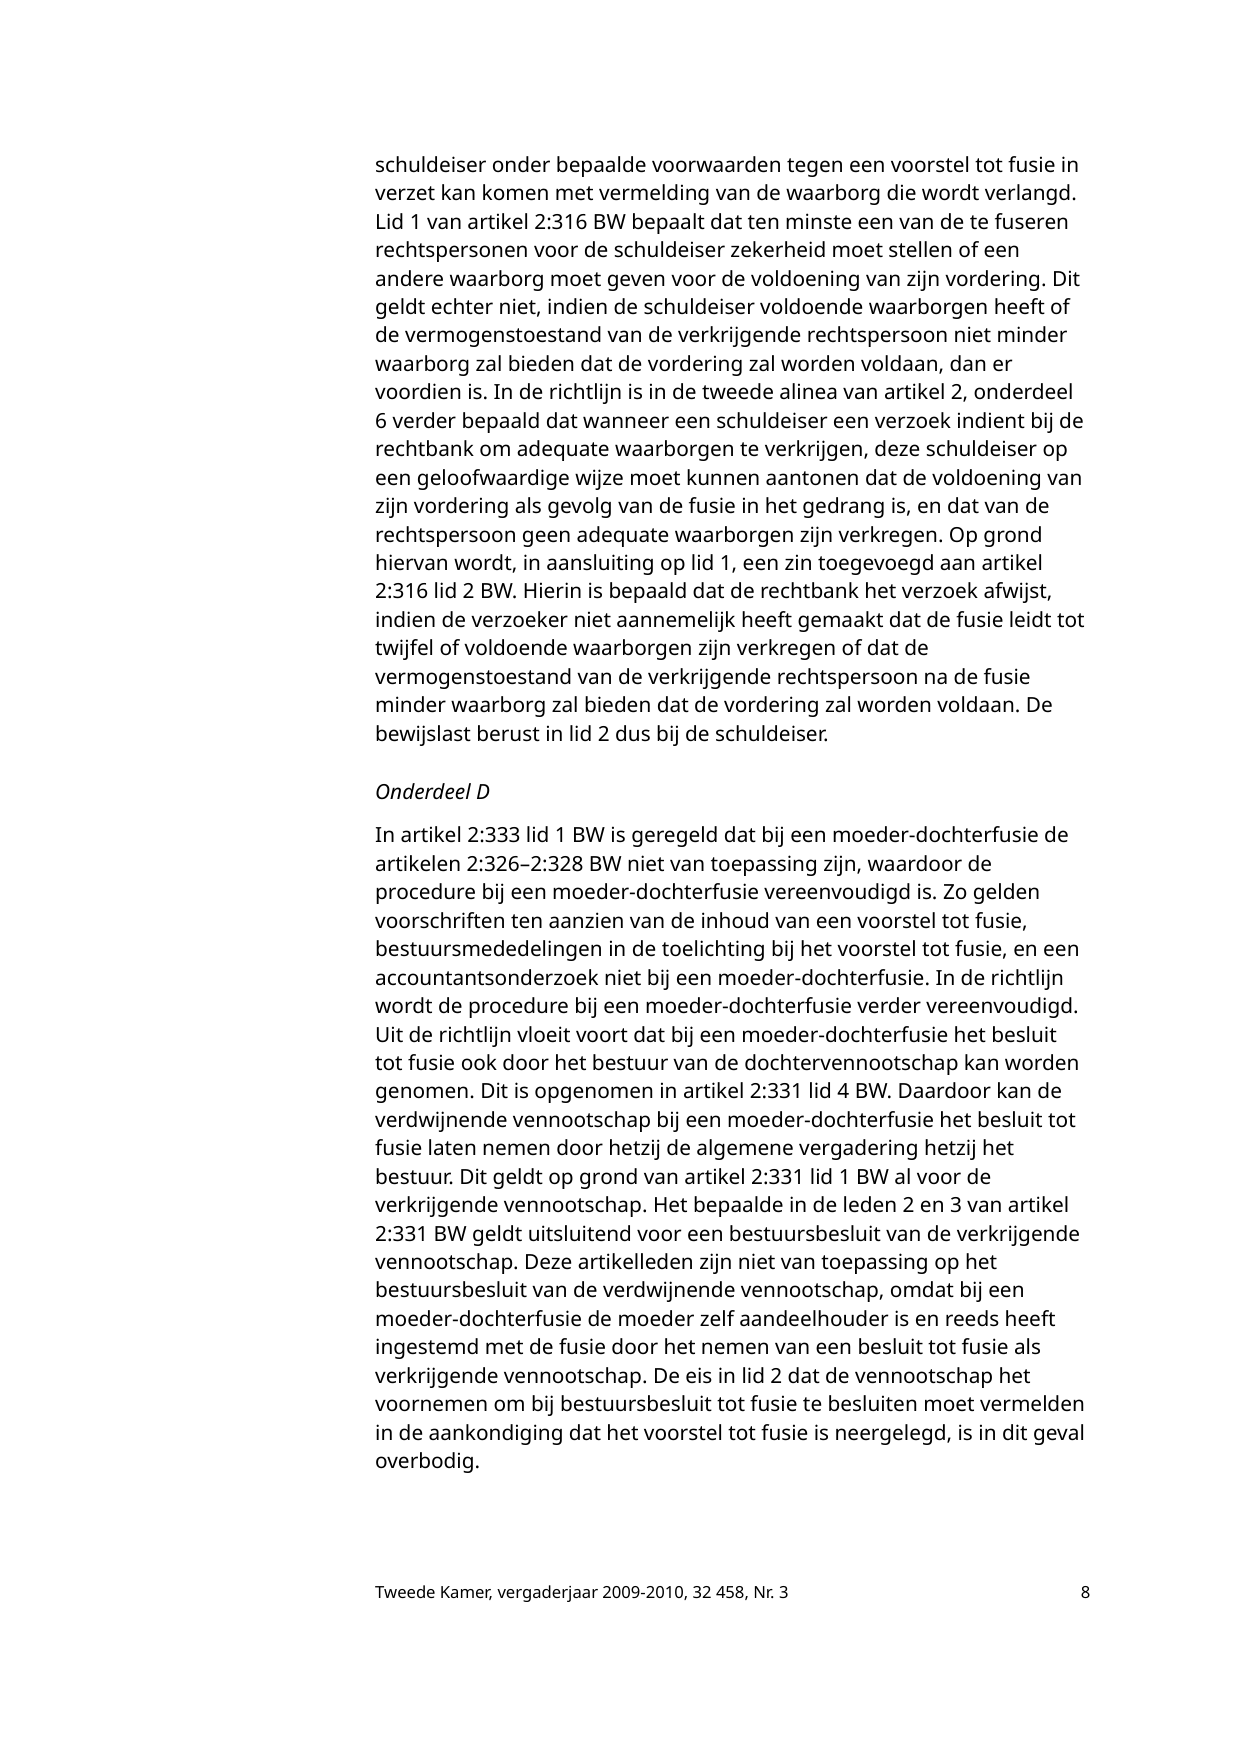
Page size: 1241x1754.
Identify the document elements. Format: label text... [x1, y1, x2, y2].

text In artikel 2:333 lid 1 BW is geregeld dat bij een moeder-dochterfusie de artikelen 2:326–2:328 BW niet van toepassing zijn, waardoor de procedure bij een moeder-dochterfusie vereenvoudigd is. Zo gelden voorschriften ten aanzien van de inhoud van een voorstel tot fusie, bestuursmededelingen in de toelichting bij het voorstel tot fusie, en een accountantsonderzoek niet bij een moeder-dochterfusie. In de richtlijn wordt de procedure bij een moeder-dochterfusie verder vereenvoudigd. Uit de richtlijn vloeit voort dat bij een moeder-dochterfusie het besluit tot fusie ook door het bestuur van de dochtervennootschap kan worden genomen. Dit is opgenomen in artikel 2:331 lid 4 BW. Daardoor kan de verdwijnende vennootschap bij een moeder-dochterfusie het besluit tot fusie laten nemen door hetzij de algemene vergadering hetzij het bestuur. Dit geldt op grond van artikel 2:331 lid 1 BW al voor de verkrijgende vennootschap. Het bepaalde in de leden 2 en 3 van artikel 2:331 BW geldt uitsluitend voor een bestuursbesluit van de verkrijgende vennootschap. Deze artikelleden zijn niet van toepassing op het bestuursbesluit van de verdwijnende vennootschap, omdat bij een moeder-dochterfusie de moeder zelf aandeelhouder is en reeds heeft ingestemd met de fusie door het nemen van een besluit tot fusie als verkrijgende vennootschap. De eis in lid 2 dat de vennootschap het voornemen om bij bestuursbesluit tot fusie te besluiten moet vermelden in de aankondiging dat het voorstel tot fusie is neergelegd, is in dit geval overbodig. [375, 821, 1090, 1475]
text schuldeiser onder bepaalde voorwaarden tegen een voorstel tot fusie in verzet kan komen met vermelding van de waarborg die wordt verlangd. Lid 1 van artikel 2:316 BW bepaalt dat ten minste een van de te fuseren rechtspersonen voor de schuldeiser zekerheid moet stellen of een andere waarborg moet geven voor de voldoening van zijn vordering. Dit geldt echter niet, indien de schuldeiser voldoende waarborgen heeft of de vermogenstoestand van de verkrijgende rechtspersoon niet minder waarborg zal bieden dat de vordering zal worden voldaan, dan er voordien is. In de richtlijn is in de tweede alinea van artikel 2, onderdeel 6 verder bepaald dat wanneer een schuldeiser een verzoek indient bij de rechtbank om adequate waarborgen te verkrijgen, deze schuldeiser op een geloofwaardige wijze moet kunnen aantonen dat de voldoening van zijn vordering als gevolg van de fusie in het gedrang is, en dat van de rechtspersoon geen adequate waarborgen zijn verkregen. Op grond hiervan wordt, in aansluiting op lid 1, een zin toegevoegd aan artikel 2:316 lid 2 BW. Hierin is bepaald dat de rechtbank het verzoek afwijst, indien de verzoeker niet aannemelijk heeft gemaakt dat de fusie leidt tot twijfel of voldoende waarborgen zijn verkregen of dat de vermogenstoestand van de verkrijgende rechtspersoon na de fusie minder waarborg zal bieden dat de vordering zal worden voldaan. De bewijslast berust in lid 2 dus bij de schuldeiser. [375, 150, 1090, 747]
text Onderdeel D [375, 777, 1090, 806]
